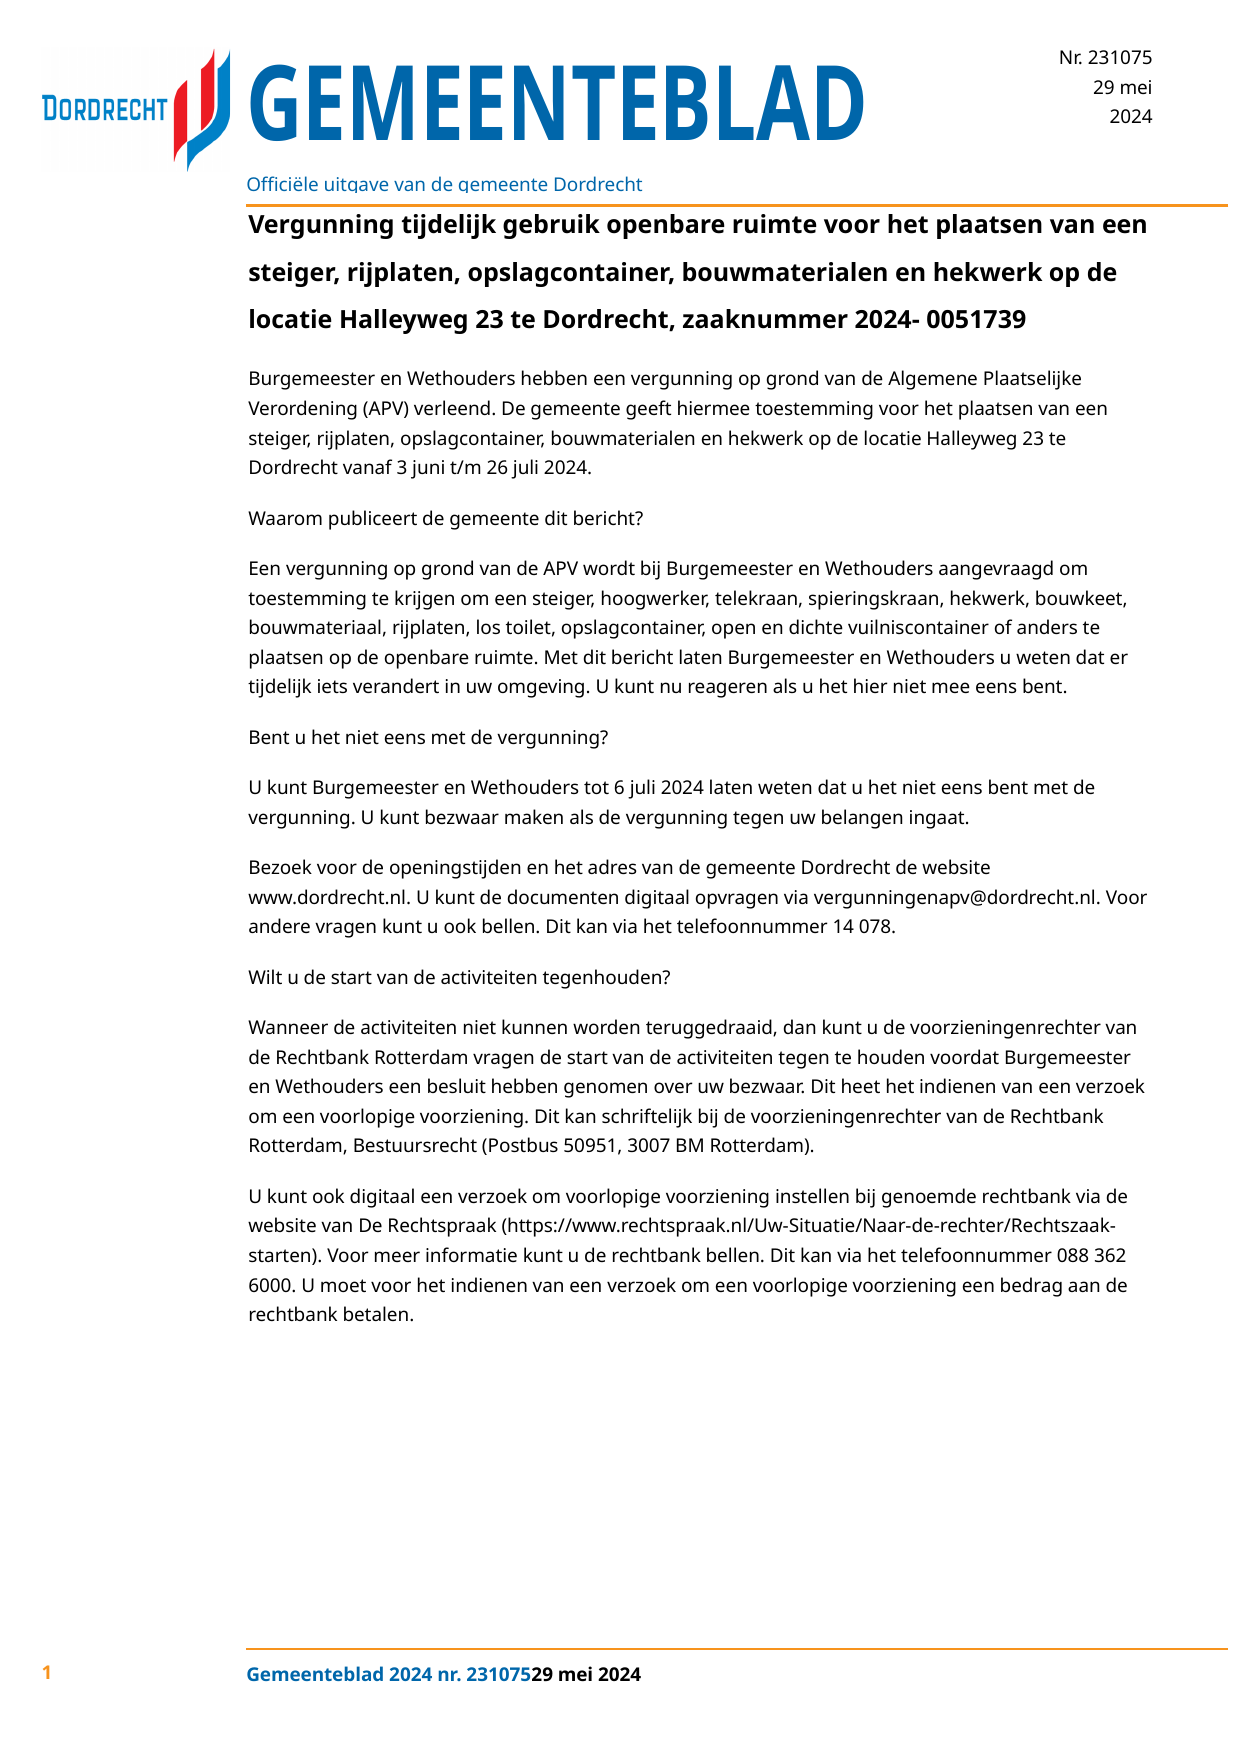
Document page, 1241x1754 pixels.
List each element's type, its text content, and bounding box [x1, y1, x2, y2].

text Vergunning tijdelijk gebruik openbare ruimte voor het plaatsen van een steiger, rijplaten, opslagcontainer, bouwmaterialen en hekwerk op de locatie Halleyweg 23 te Dordrecht, zaaknummer 2024- 0051739 [248, 207, 1152, 336]
text Bent u het niet eens met de vergunning? [248, 724, 1152, 749]
picture [41, 47, 231, 172]
text U kunt Burgemeester en Wethouders tot 6 juli 2024 laten weten dat u het niet eens bent met de vergunning. U kunt bezwaar maken als de vergunning tegen uw belangen ingaat. [248, 774, 1152, 829]
text U kunt ook digitaal een verzoek om voorlopige voorziening instellen bij genoemde rechtbank via de website van De Rechtspraak (https://www.rechtspraak.nl/Uw-Situatie/Naar-de-rechter/Rechtszaak-starten). Voor meer informatie kunt u de rechtbank bellen. Dit kan via het telefoonnummer 088 362 6000. U moet voor het indienen van een verzoek om een voorlopige voorziening een bedrag aan de rechtbank betalen. [248, 1183, 1152, 1327]
text Een vergunning op grond van de APV wordt bij Burgemeester en Wethouders aangevraagd om toestemming te krijgen om een steiger, hoogwerker, telekraan, spieringskraan, hekwerk, bouwkeet, bouwmateriaal, rijplaten, los toilet, opslagcontainer, open en dichte vuilniscontainer of anders te plaatsen op de openbare ruimte. Met dit bericht laten Burgemeester en Wethouders u weten dat er tijdelijk iets verandert in uw omgeving. U kunt nu reageren als u het hier niet mee eens bent. [248, 555, 1152, 699]
text Wilt u de start van de activiteiten tegenhouden? [248, 964, 1152, 989]
text Bezoek voor de openingstijden en het adres van de gemeente Dordrecht de website www.dordrecht.nl. U kunt de documenten digitaal opvragen via vergunningenapv@dordrecht.nl. Voor andere vragen kunt u ook bellen. Dit kan via het telefoonnummer 14 078. [248, 854, 1152, 939]
text Waarom publiceert de gemeente dit bericht? [248, 505, 1152, 530]
text Wanneer de activiteiten niet kunnen worden teruggedraaid, dan kunt u de voorzieningenrechter van de Rechtbank Rotterdam vragen de start van de activiteiten tegen te houden voordat Burgemeester en Wethouders een besluit hebben genomen over uw bezwaar. Dit heet het indienen van een verzoek om een voorlopige voorziening. Dit kan schriftelijk bij de voorzieningenrechter van de Rechtbank Rotterdam, Bestuursrecht (Postbus 50951, 3007 BM Rotterdam). [248, 1014, 1152, 1158]
text Burgemeester en Wethouders hebben een vergunning op grond van de Algemene Plaatselijke Verordening (APV) verleend. De gemeente geeft hiermee toestemming voor het plaatsen van een steiger, rijplaten, opslagcontainer, bouwmaterialen en hekwerk op de locatie Halleyweg 23 te Dordrecht vanaf 3 juni t/m 26 juli 2024. [248, 366, 1152, 480]
